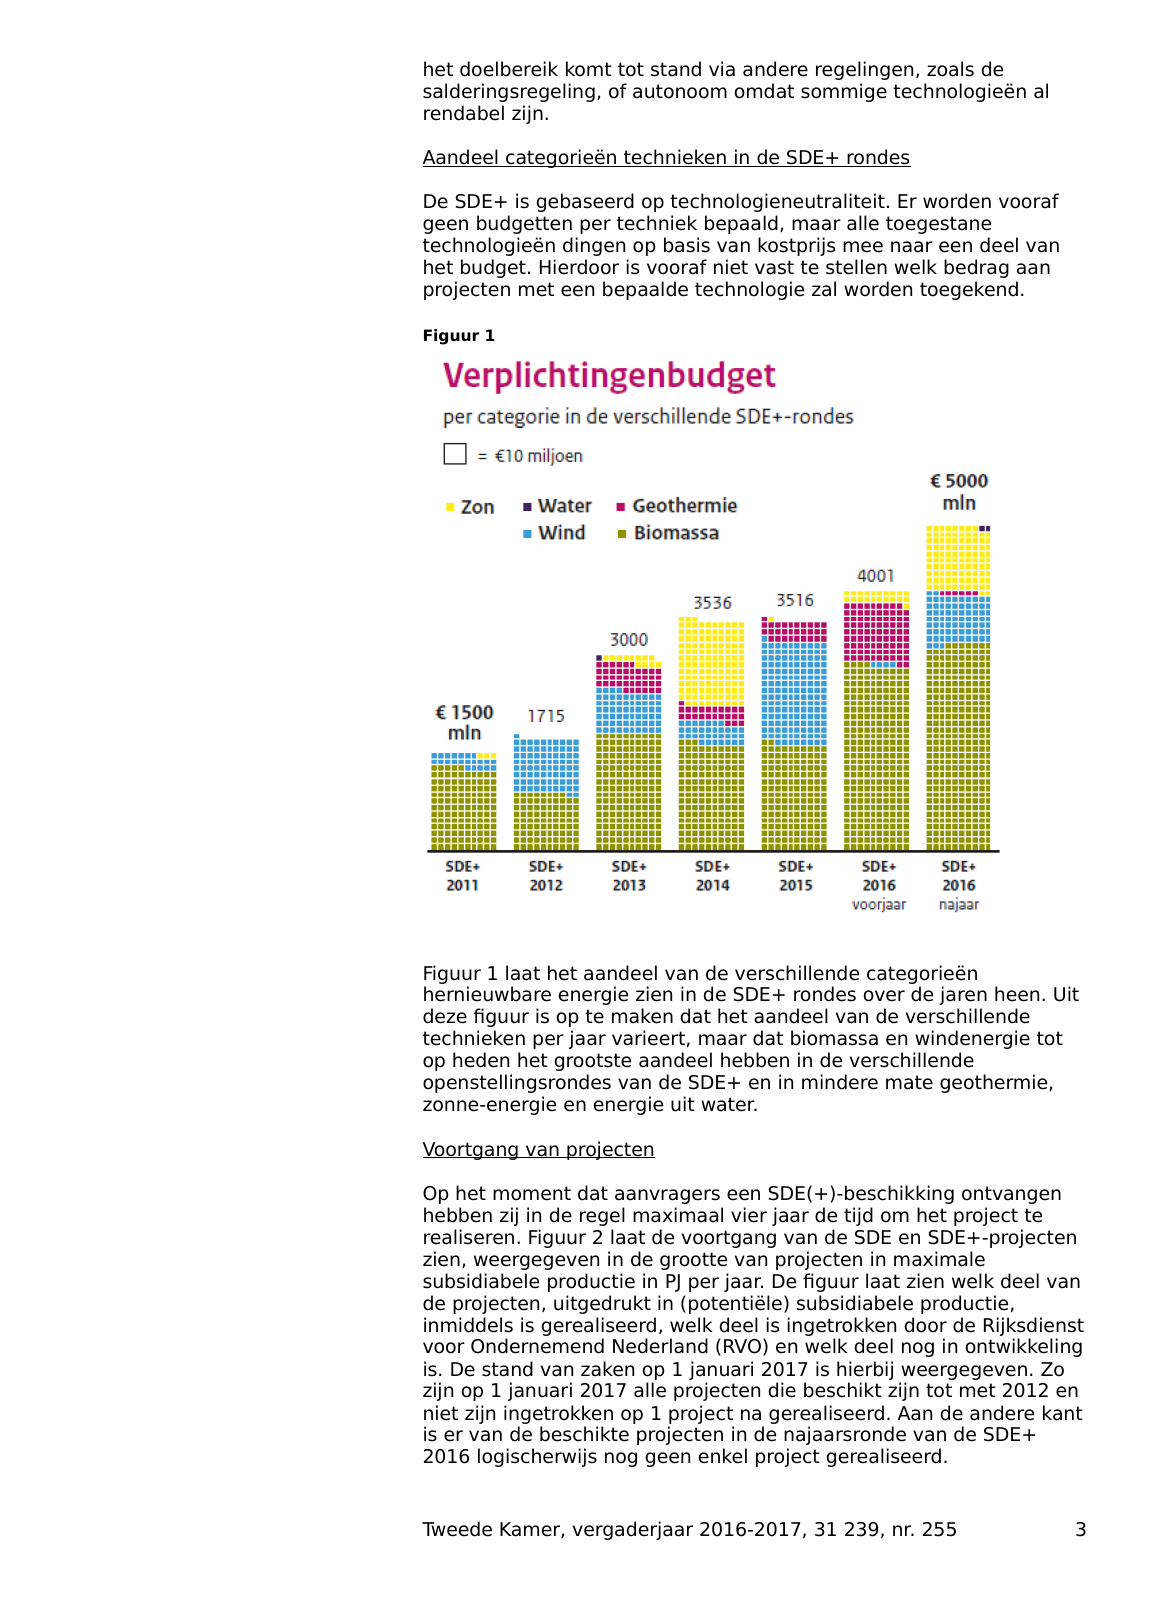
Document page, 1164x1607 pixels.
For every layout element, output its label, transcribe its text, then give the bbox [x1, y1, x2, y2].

picture [422, 357, 1007, 919]
subtitle Voortgang van projecten [422, 1138, 1087, 1160]
text De SDE+ is gebaseerd op technologieneutraliteit. Er worden vooraf geen budgetten per techniek bepaald, maar alle toegestane technologieën dingen op basis van kostprijs mee naar een deel van het budget. Hierdoor is vooraf niet vast te stellen welk bedrag aan projecten met een bepaalde technologie zal worden toegekend. [422, 191, 1087, 301]
text het doelbereik komt tot stand via andere regelingen, zoals de salderingsregeling, of autonoom omdat sommige technologieën al rendabel zijn. [422, 59, 1087, 125]
text Figuur 1 laat het aandeel van de verschillende categorieën hernieuwbare energie zien in de SDE+ rondes over de jaren heen. Uit deze figuur is op te maken dat het aandeel van de verschillende technieken per jaar varieert, maar dat biomassa en windenergie tot op heden het grootste aandeel hebben in de verschillende openstellingsrondes van de SDE+ en in mindere mate geothermie, zonne-energie en energie uit water. [422, 962, 1087, 1116]
text Op het moment dat aanvragers een SDE(+)-beschikking ontvangen hebben zij in de regel maximaal vier jaar de tijd om het project te realiseren. Figuur 2 laat de voortgang van de SDE en SDE+-projecten zien, weergegeven in de grootte van projecten in maximale subsidiabele productie in PJ per jaar. De figuur laat zien welk deel van de projecten, uitgedrukt in (potentiële) subsidiabele productie, inmiddels is gerealiseerd, welk deel is ingetrokken door de Rijksdienst voor Ondernemend Nederland (RVO) en welk deel nog in ontwikkeling is. De stand van zaken op 1 januari 2017 is hierbij weergegeven. Zo zijn op 1 januari 2017 alle projecten die beschikt zijn tot met 2012 en niet zijn ingetrokken op 1 project na gerealiseerd. Aan de andere kant is er van de beschikte projecten in de najaarsronde van de SDE+ 2016 logischerwijs nog geen enkel project gerealiseerd. [422, 1183, 1087, 1468]
text Figuur 1 [422, 327, 1007, 345]
subtitle Aandeel categorieën technieken in de SDE+ rondes [422, 147, 1087, 169]
